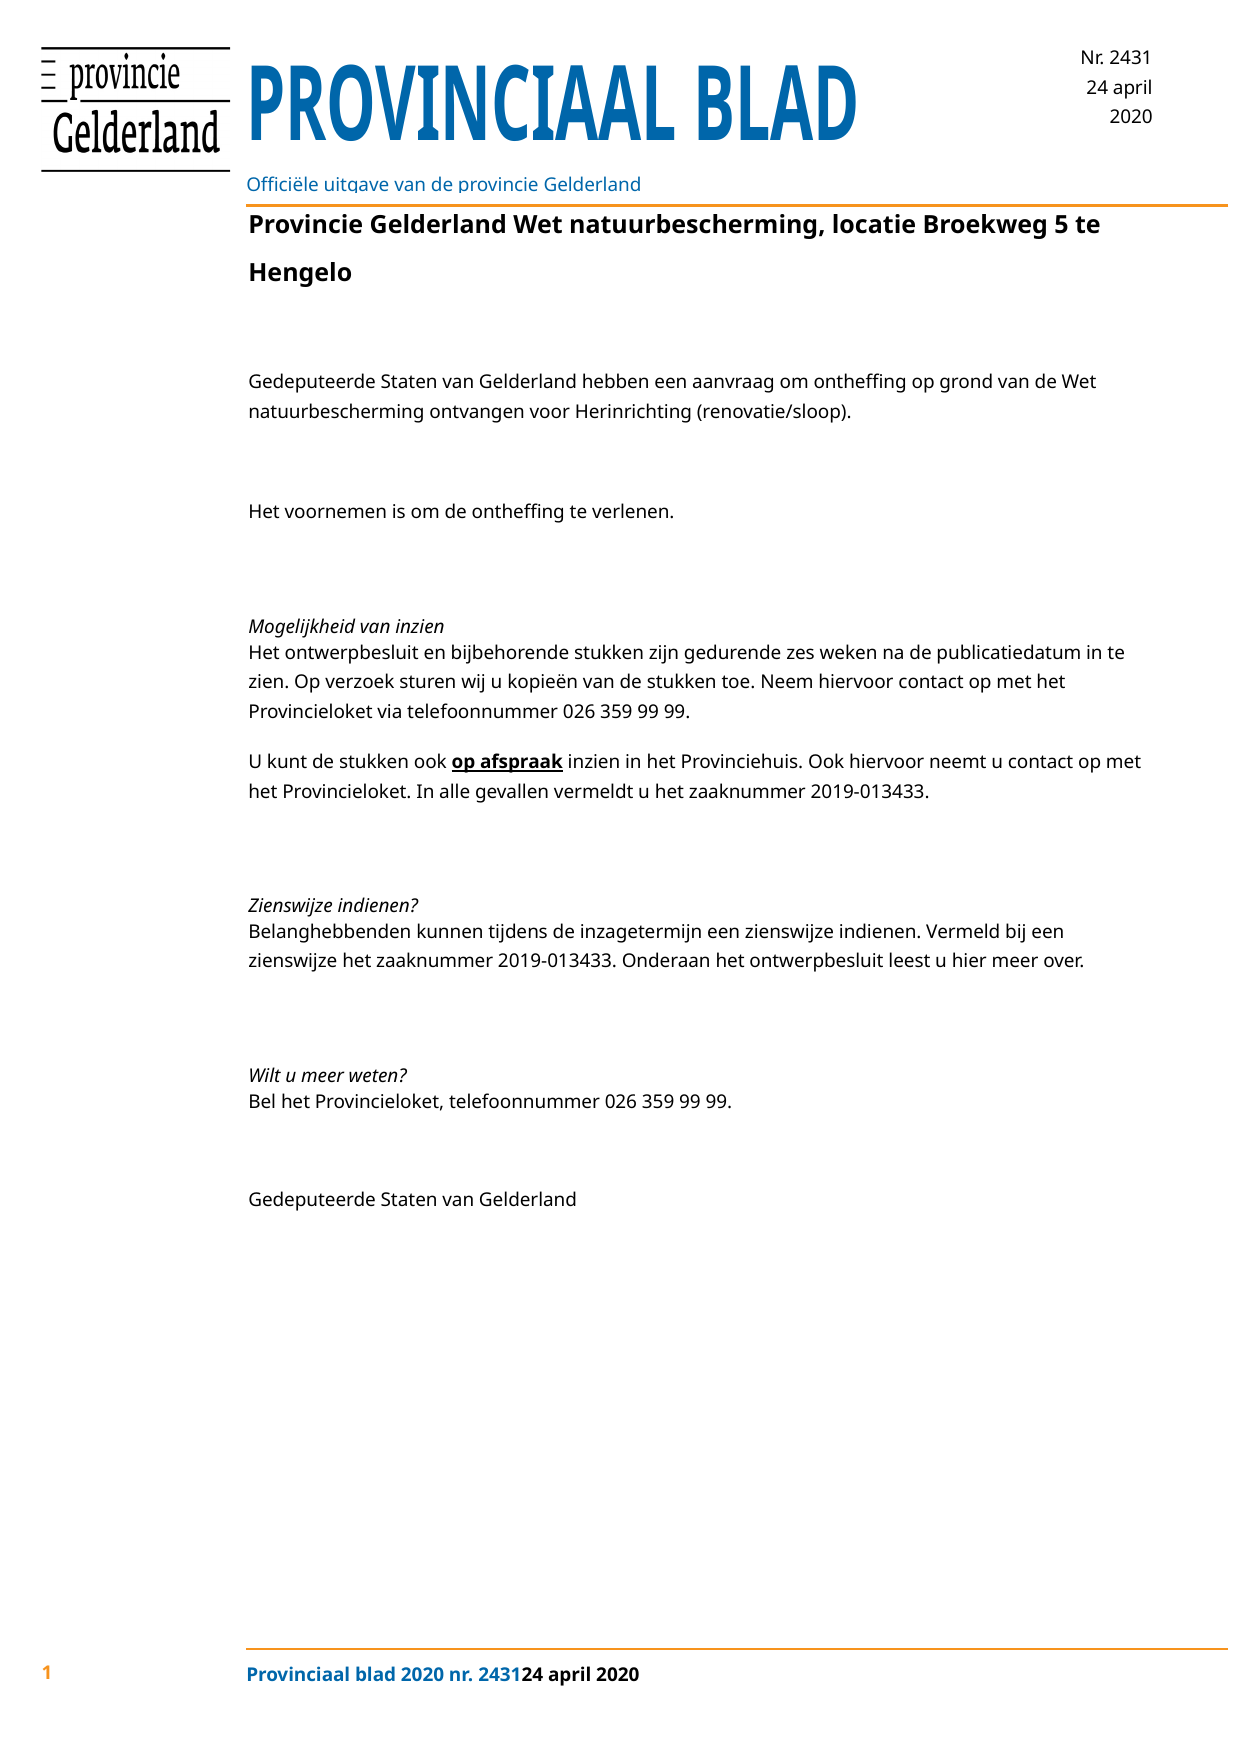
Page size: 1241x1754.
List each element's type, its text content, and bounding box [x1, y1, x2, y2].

picture [41, 47, 231, 172]
text U kunt de stukken ook op afspraak inzien in het Provinciehuis. Ook hiervoor neemt u contact op met het Provincieloket. In alle gevallen vermeldt u het zaaknummer 2019-013433. [248, 748, 1152, 804]
text Mogelijkheid van inzien [248, 613, 1152, 639]
text Zienswijze indienen? [248, 892, 1152, 918]
text Het ontwerpbesluit en bijbehorende stukken zijn gedurende zes weken na de publicatiedatum in te zien. Op verzoek sturen wij u kopieën van de stukken toe. Neem hiervoor contact op met het Provincieloket via telefoonnummer 026 359 99 99. [248, 639, 1152, 724]
text Het voornemen is om de ontheffing te verlenen. [248, 499, 1152, 524]
text Gedeputeerde Staten van Gelderland [248, 1186, 1152, 1212]
text Bel het Provincieloket, telefoonnummer 026 359 99 99. [248, 1088, 1152, 1113]
text Wilt u meer weten? [248, 1062, 1152, 1088]
text Provincie Gelderland Wet natuurbescherming, locatie Broekweg 5 te Hengelo [248, 207, 1152, 288]
text Belanghebbenden kunnen tijdens de inzagetermijn een zienswijze indienen. Vermeld bij een zienswijze het zaaknummer 2019-013433. Onderaan het ontwerpbesluit leest u hier meer over. [248, 918, 1152, 973]
text Gedeputeerde Staten van Gelderland hebben een aanvraag om ontheffing op grond van de Wet natuurbescherming ontvangen voor Herinrichting (renovatie/sloop). [248, 368, 1152, 424]
